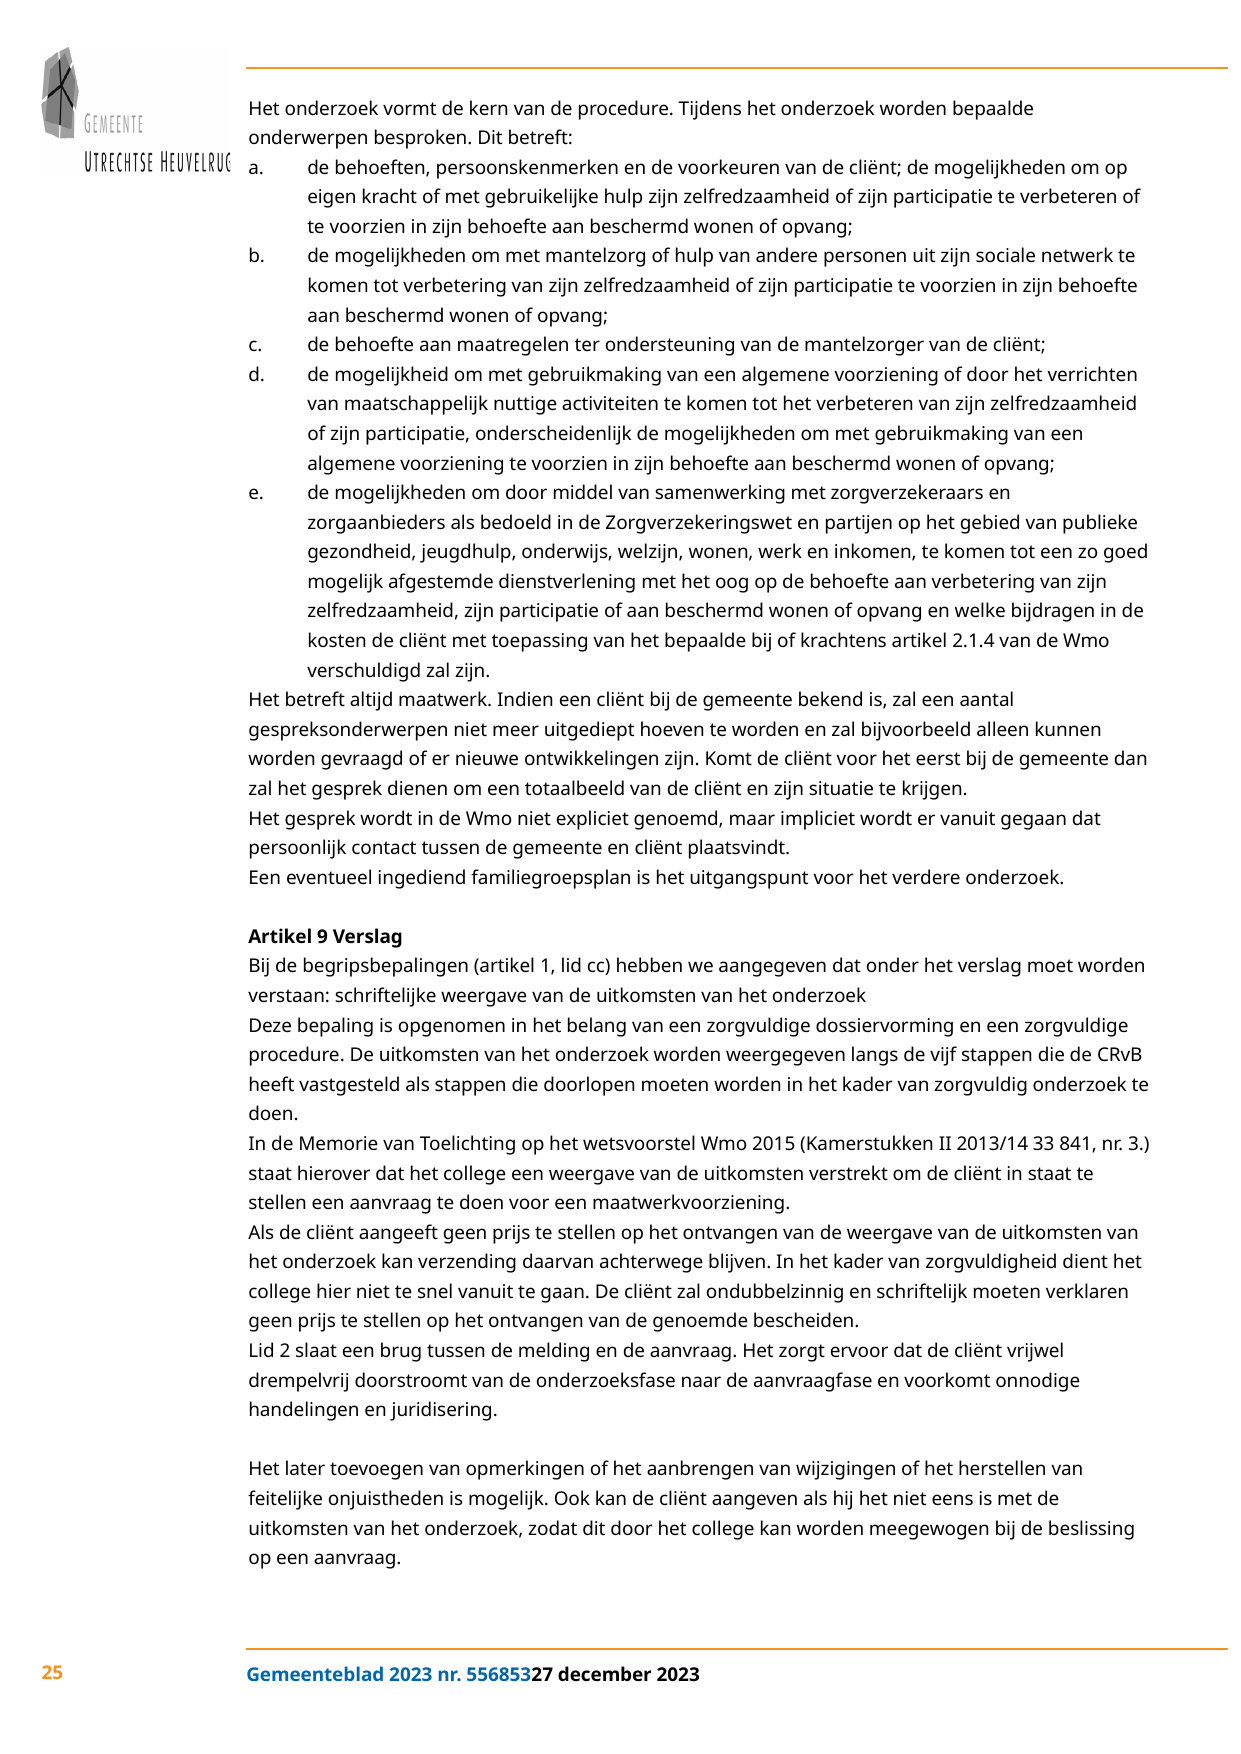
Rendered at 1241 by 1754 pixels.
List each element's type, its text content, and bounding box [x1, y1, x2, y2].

text Het betreft altijd maatwerk. Indien een cliënt bij de gemeente bekend is, zal een aantal gespreksonderwerpen niet meer uitgediept hoeven te worden en zal bijvoorbeeld alleen kunnen worden gevraagd of er nieuwe ontwikkelingen zijn. Komt de cliënt voor het eerst bij de gemeente dan zal het gesprek dienen om een totaalbeeld van de cliënt en zijn situatie te krijgen. [248, 686, 1152, 801]
list de behoeften, persoonskenmerken en de voorkeuren van de cliënt; de mogelijkheden om op eigen kracht of met gebruikelijke hulp zijn zelfredzaamheid of zijn participatie te verbeteren of te voorzien in zijn behoefte aan beschermd wonen of opvang; [248, 154, 1152, 239]
list de behoefte aan maatregelen ter ondersteuning van de mantelzorger van de cliënt; [248, 331, 1152, 357]
text Deze bepaling is opgenomen in het belang van een zorgvuldige dossiervorming en een zorgvuldige procedure. De uitkomsten van het onderzoek worden weergegeven langs de vijf stappen die de CRvB heeft vastgesteld als stappen die doorlopen moeten worden in het kader van zorgvuldig onderzoek te doen. [248, 1012, 1152, 1126]
text Een eventueel ingediend familiegroepsplan is het uitgangspunt voor het verdere onderzoek. [248, 864, 1152, 890]
text Het later toevoegen van opmerkingen of het aanbrengen van wijzigingen of het herstellen van feitelijke onjuistheden is mogelijk. Ook kan de cliënt aangeven als hij het niet eens is met de uitkomsten van het onderzoek, zodat dit door het college kan worden meegewogen bij de beslissing op een aanvraag. [248, 1456, 1152, 1570]
text Het gesprek wordt in de Wmo niet expliciet genoemd, maar impliciet wordt er vanuit gegaan dat persoonlijk contact tussen de gemeente en cliënt plaatsvindt. [248, 805, 1152, 860]
list de mogelijkheden om met mantelzorg of hulp van andere personen uit zijn sociale netwerk te komen tot verbetering van zijn zelfredzaamheid of zijn participatie te voorzien in zijn behoefte aan beschermd wonen of opvang; [248, 243, 1152, 328]
text Lid 2 slaat een brug tussen de melding en de aanvraag. Het zorgt ervoor dat de cliënt vrijwel drempelvrij doorstroomt van de onderzoeksfase naar de aanvraagfase en voorkomt onnodige handelingen en juridisering. [248, 1337, 1152, 1422]
text Het onderzoek vormt de kern van de procedure. Tijdens het onderzoek worden bepaalde onderwerpen besproken. Dit betreft: [248, 95, 1152, 150]
picture [41, 47, 231, 172]
list de mogelijkheid om met gebruikmaking van een algemene voorziening of door het verrichten van maatschappelijk nuttige activiteiten te komen tot het verbeteren van zijn zelfredzaamheid of zijn participatie, onderscheidenlijk de mogelijkheden om met gebruikmaking van een algemene voorziening te voorzien in zijn behoefte aan beschermd wonen of opvang; [248, 361, 1152, 476]
text Artikel 9 Verslag [248, 923, 1152, 949]
text Bij de begripsbepalingen (artikel 1, lid cc) hebben we aangegeven dat onder het verslag moet worden verstaan: schriftelijke weergave van de uitkomsten van het onderzoek [248, 953, 1152, 1008]
text In de Memorie van Toelichting op het wetsvoorstel Wmo 2015 (Kamerstukken II 2013/14 33 841, nr. 3.) staat hierover dat het college een weergave van de uitkomsten verstrekt om de cliënt in staat te stellen een aanvraag te doen voor een maatwerkvoorziening. [248, 1130, 1152, 1215]
list de mogelijkheden om door middel van samenwerking met zorgverzekeraars en zorgaanbieders als bedoeld in de Zorgverzekeringswet en partijen op het gebied van publieke gezondheid, jeugdhulp, onderwijs, welzijn, wonen, werk en inkomen, te komen tot een zo goed mogelijk afgestemde dienstverlening met het oog op de behoefte aan verbetering van zijn zelfredzaamheid, zijn participatie of aan beschermd wonen of opvang en welke bijdragen in de kosten de cliënt met toepassing van het bepaalde bij of krachtens artikel 2.1.4 van de Wmo verschuldigd zal zijn. [248, 479, 1152, 683]
text Als de cliënt aangeeft geen prijs te stellen op het ontvangen van de weergave van de uitkomsten van het onderzoek kan verzending daarvan achterwege blijven. In het kader van zorgvuldigheid dient het college hier niet te snel vanuit te gaan. De cliënt zal ondubbelzinnig en schriftelijk moeten verklaren geen prijs te stellen op het ontvangen van de genoemde bescheiden. [248, 1219, 1152, 1333]
